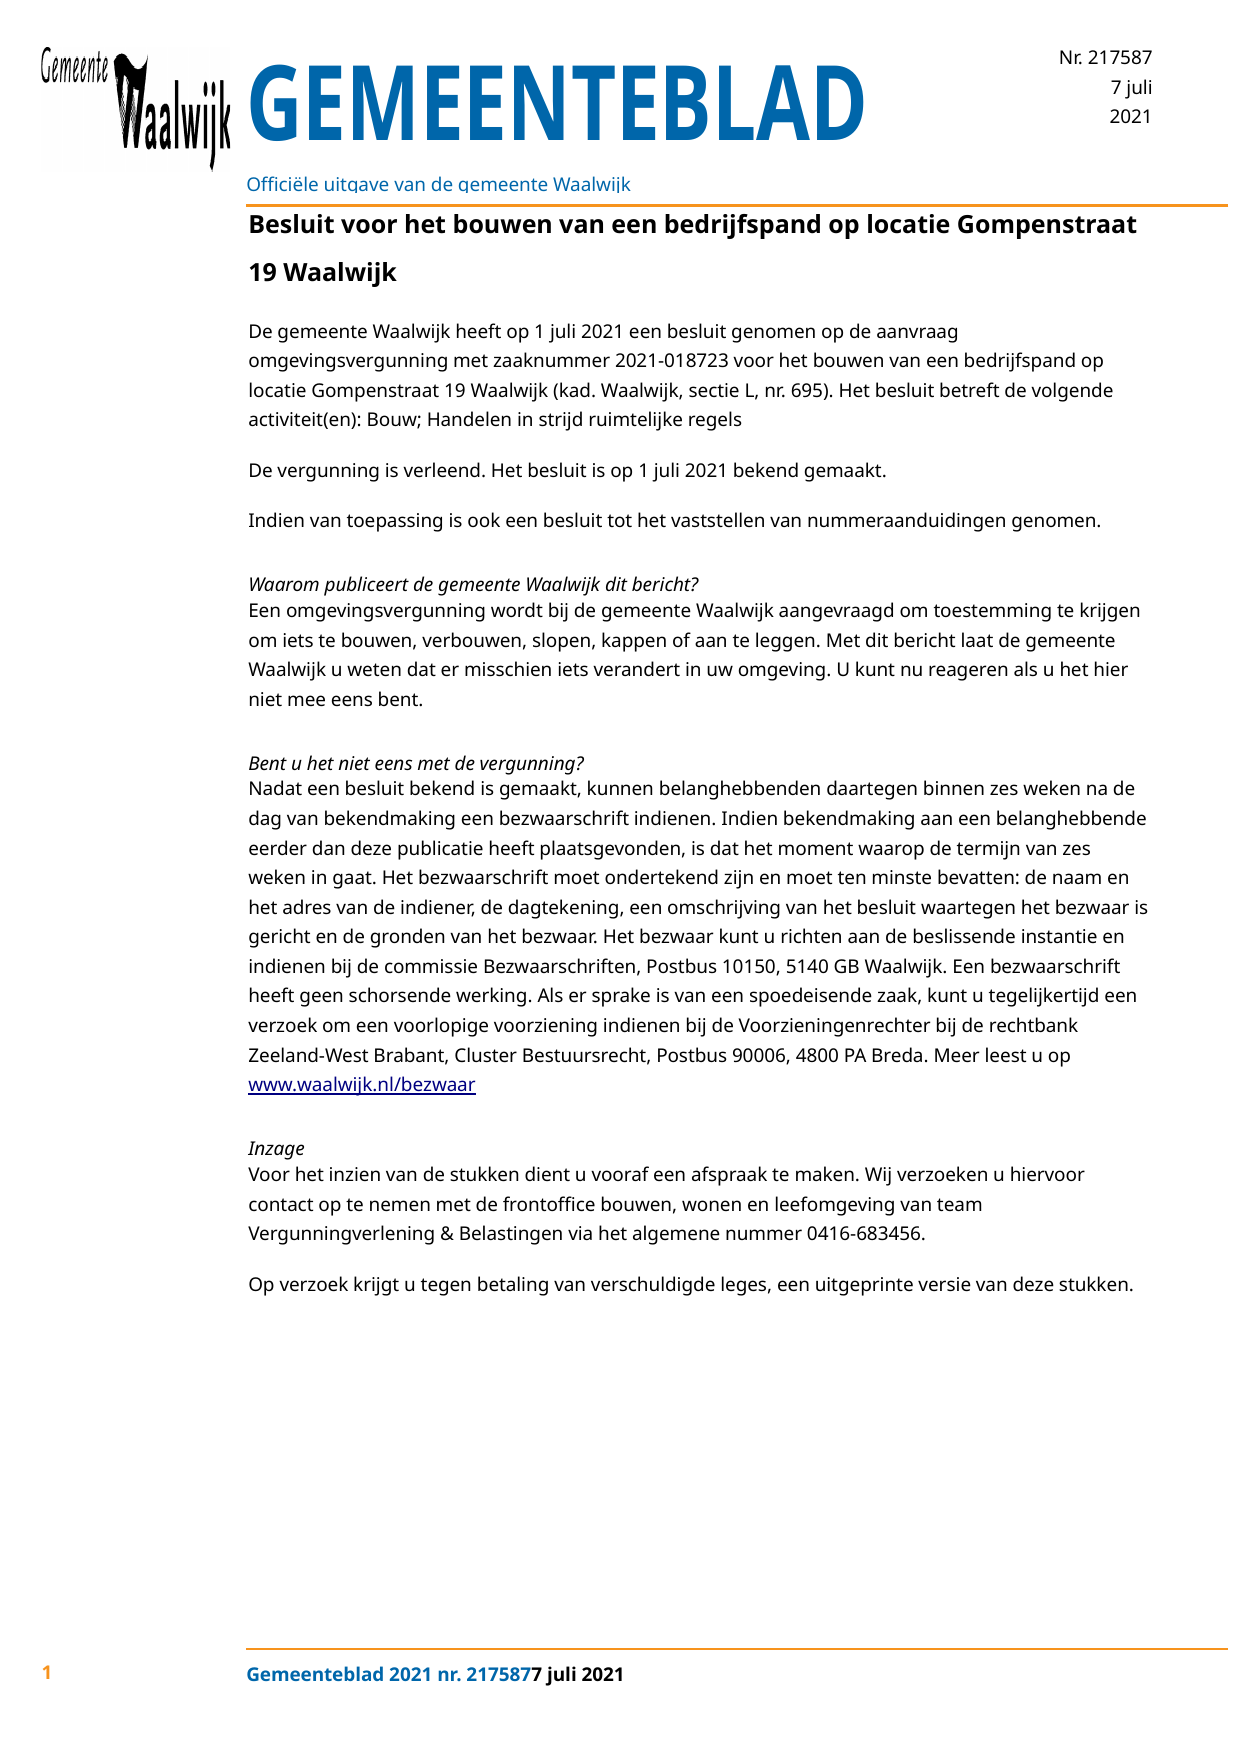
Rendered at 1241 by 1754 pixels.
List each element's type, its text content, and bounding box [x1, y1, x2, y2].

picture [41, 47, 231, 172]
text Indien van toepassing is ook een besluit tot het vaststellen van nummeraanduidingen genomen. [248, 507, 1152, 533]
text Op verzoek krijgt u tegen betaling van verschuldigde leges, een uitgeprinte versie van deze stukken. [248, 1271, 1152, 1296]
text Inzage [248, 1135, 1152, 1161]
text Een omgevingsvergunning wordt bij de gemeente Waalwijk aangevraagd om toestemming te krijgen om iets te bouwen, verbouwen, slopen, kappen of aan te leggen. Met dit bericht laat de gemeente Waalwijk u weten dat er misschien iets verandert in uw omgeving. U kunt nu reageren als u het hier niet mee eens bent. [248, 597, 1152, 712]
text De gemeente Waalwijk heeft op 1 juli 2021 een besluit genomen op de aanvraag omgevingsvergunning met zaaknummer 2021-018723 voor het bouwen van een bedrijfspand op locatie Gompenstraat 19 Waalwijk (kad. Waalwijk, sectie L, nr. 695). Het besluit betreft de volgende activiteit(en): Bouw; Handelen in strijd ruimtelijke regels [248, 318, 1152, 432]
text Waarom publiceert de gemeente Waalwijk dit bericht? [248, 571, 1152, 597]
text Nadat een besluit bekend is gemaakt, kunnen belanghebbenden daartegen binnen zes weken na de dag van bekendmaking een bezwaarschrift indienen. Indien bekendmaking aan een belanghebbende eerder dan deze publicatie heeft plaatsgevonden, is dat het moment waarop de termijn van zes weken in gaat. Het bezwaarschrift moet ondertekend zijn en moet ten minste bevatten: de naam en het adres van de indiener, de dagtekening, een omschrijving van het besluit waartegen het bezwaar is gericht en de gronden van het bezwaar. Het bezwaar kunt u richten aan de beslissende instantie en indienen bij de commissie Bezwaarschriften, Postbus 10150, 5140 GB Waalwijk. Een bezwaarschrift heeft geen schorsende werking. Als er sprake is van een spoedeisende zaak, kunt u tegelijkertijd een verzoek om een voorlopige voorziening indienen bij de Voorzieningenrechter bij de rechtbank Zeeland-West Brabant, Cluster Bestuursrecht, Postbus 90006, 4800 PA Breda. Meer leest u op www.waalwijk.nl/bezwaar [248, 776, 1152, 1097]
text Voor het inzien van de stukken dient u vooraf een afspraak te maken. Wij verzoeken u hiervoor contact op te nemen met de frontoffice bouwen, wonen en leefomgeving van team Vergunningverlening & Belastingen via het algemene nummer 0416-683456. [248, 1161, 1152, 1246]
text Bent u het niet eens met de vergunning? [248, 750, 1152, 776]
text Besluit voor het bouwen van een bedrijfspand op locatie Gompenstraat 19 Waalwijk [248, 207, 1152, 288]
text De vergunning is verleend. Het besluit is op 1 juli 2021 bekend gemaakt. [248, 457, 1152, 483]
